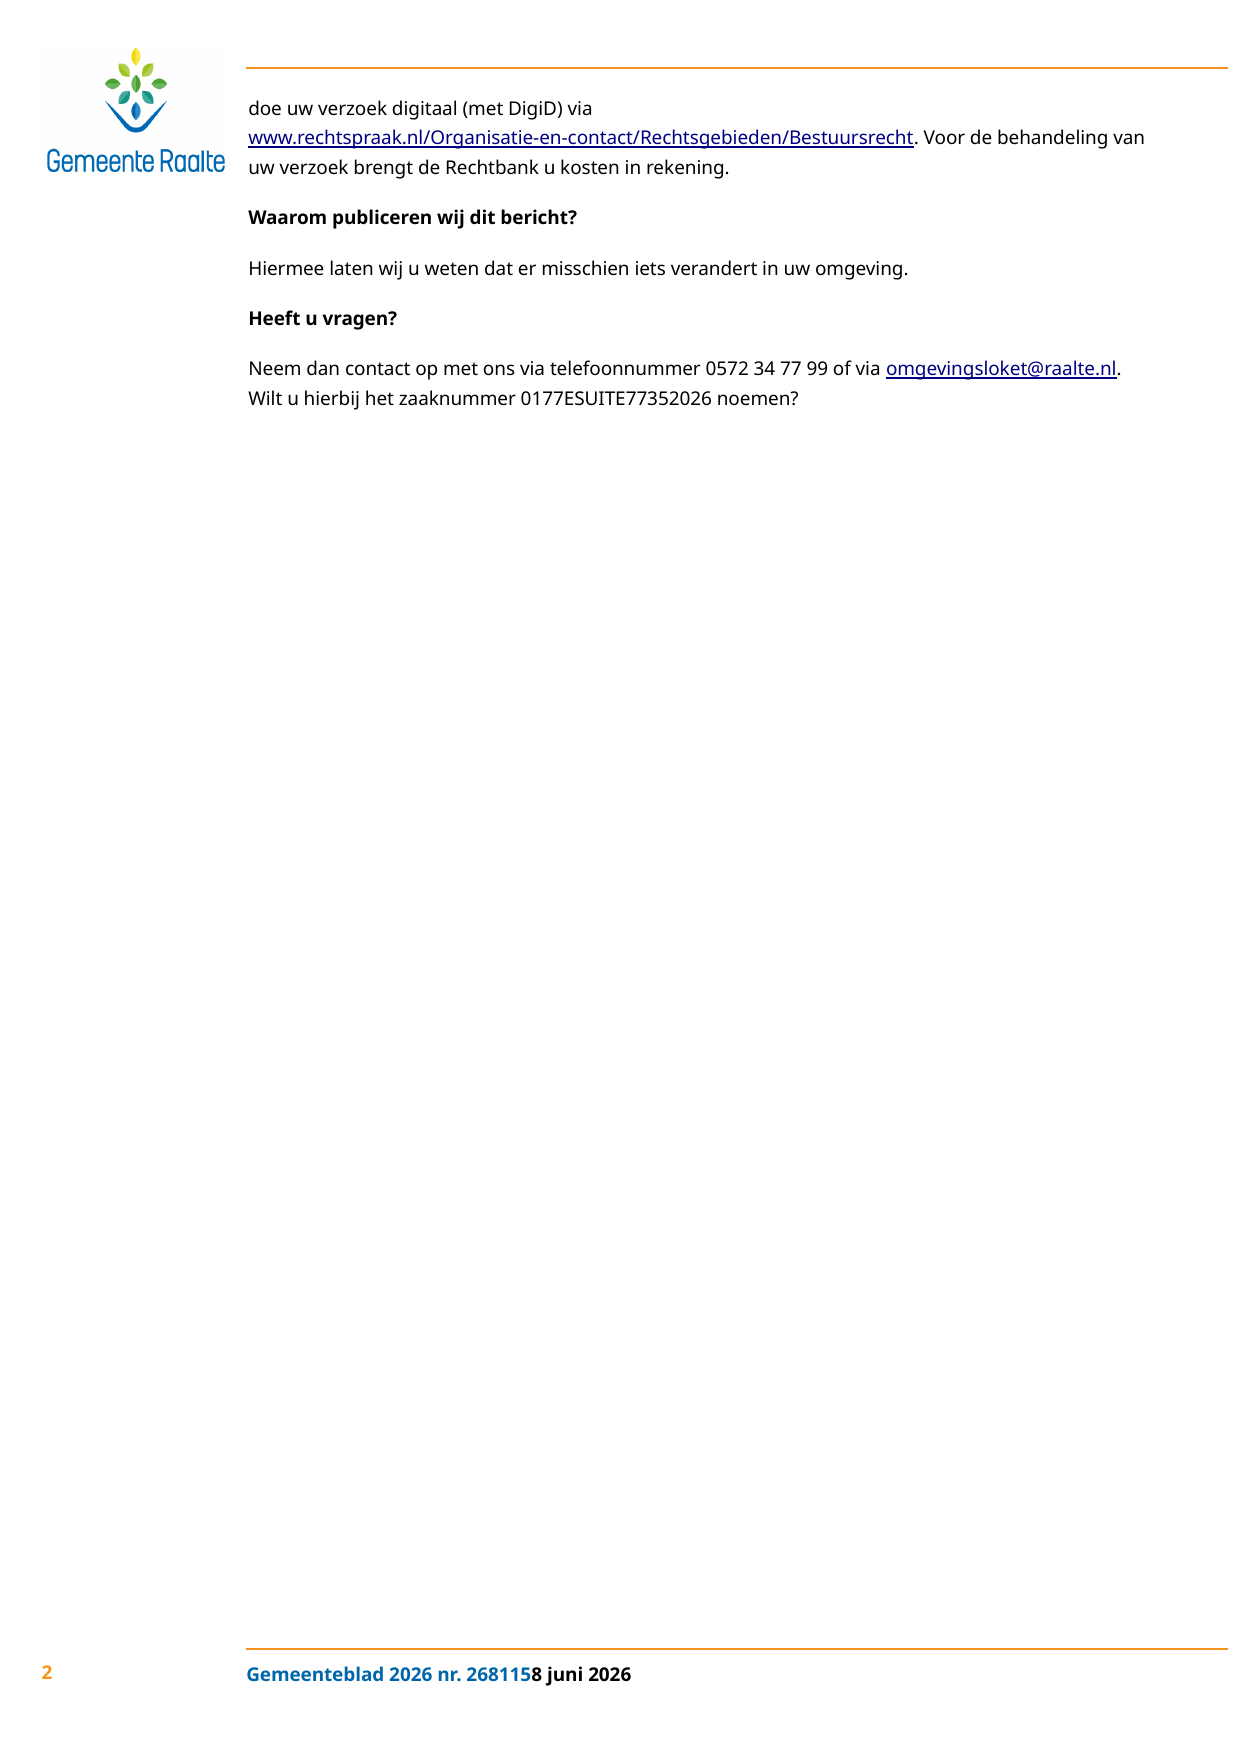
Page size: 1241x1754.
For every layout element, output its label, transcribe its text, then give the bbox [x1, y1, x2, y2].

text Heeft u vragen? [248, 305, 1152, 331]
text doe uw verzoek digitaal (met DigiD) via www.rechtspraak.nl/Organisatie-en-contact/Rechtsgebieden/Bestuursrecht. Voor de behandeling van uw verzoek brengt de Rechtbank u kosten in rekening. [248, 95, 1152, 180]
text Neem dan contact op met ons via telefoonnummer 0572 34 77 99 of via omgevingsloket@raalte.nl. Wilt u hierbij het zaaknummer 0177ESUITE77352026 noemen? [248, 356, 1152, 411]
text Waarom publiceren wij dit bericht? [248, 204, 1152, 230]
text Hiermee laten wij u weten dat er misschien iets verandert in uw omgeving. [248, 255, 1152, 281]
picture [41, 47, 231, 172]
